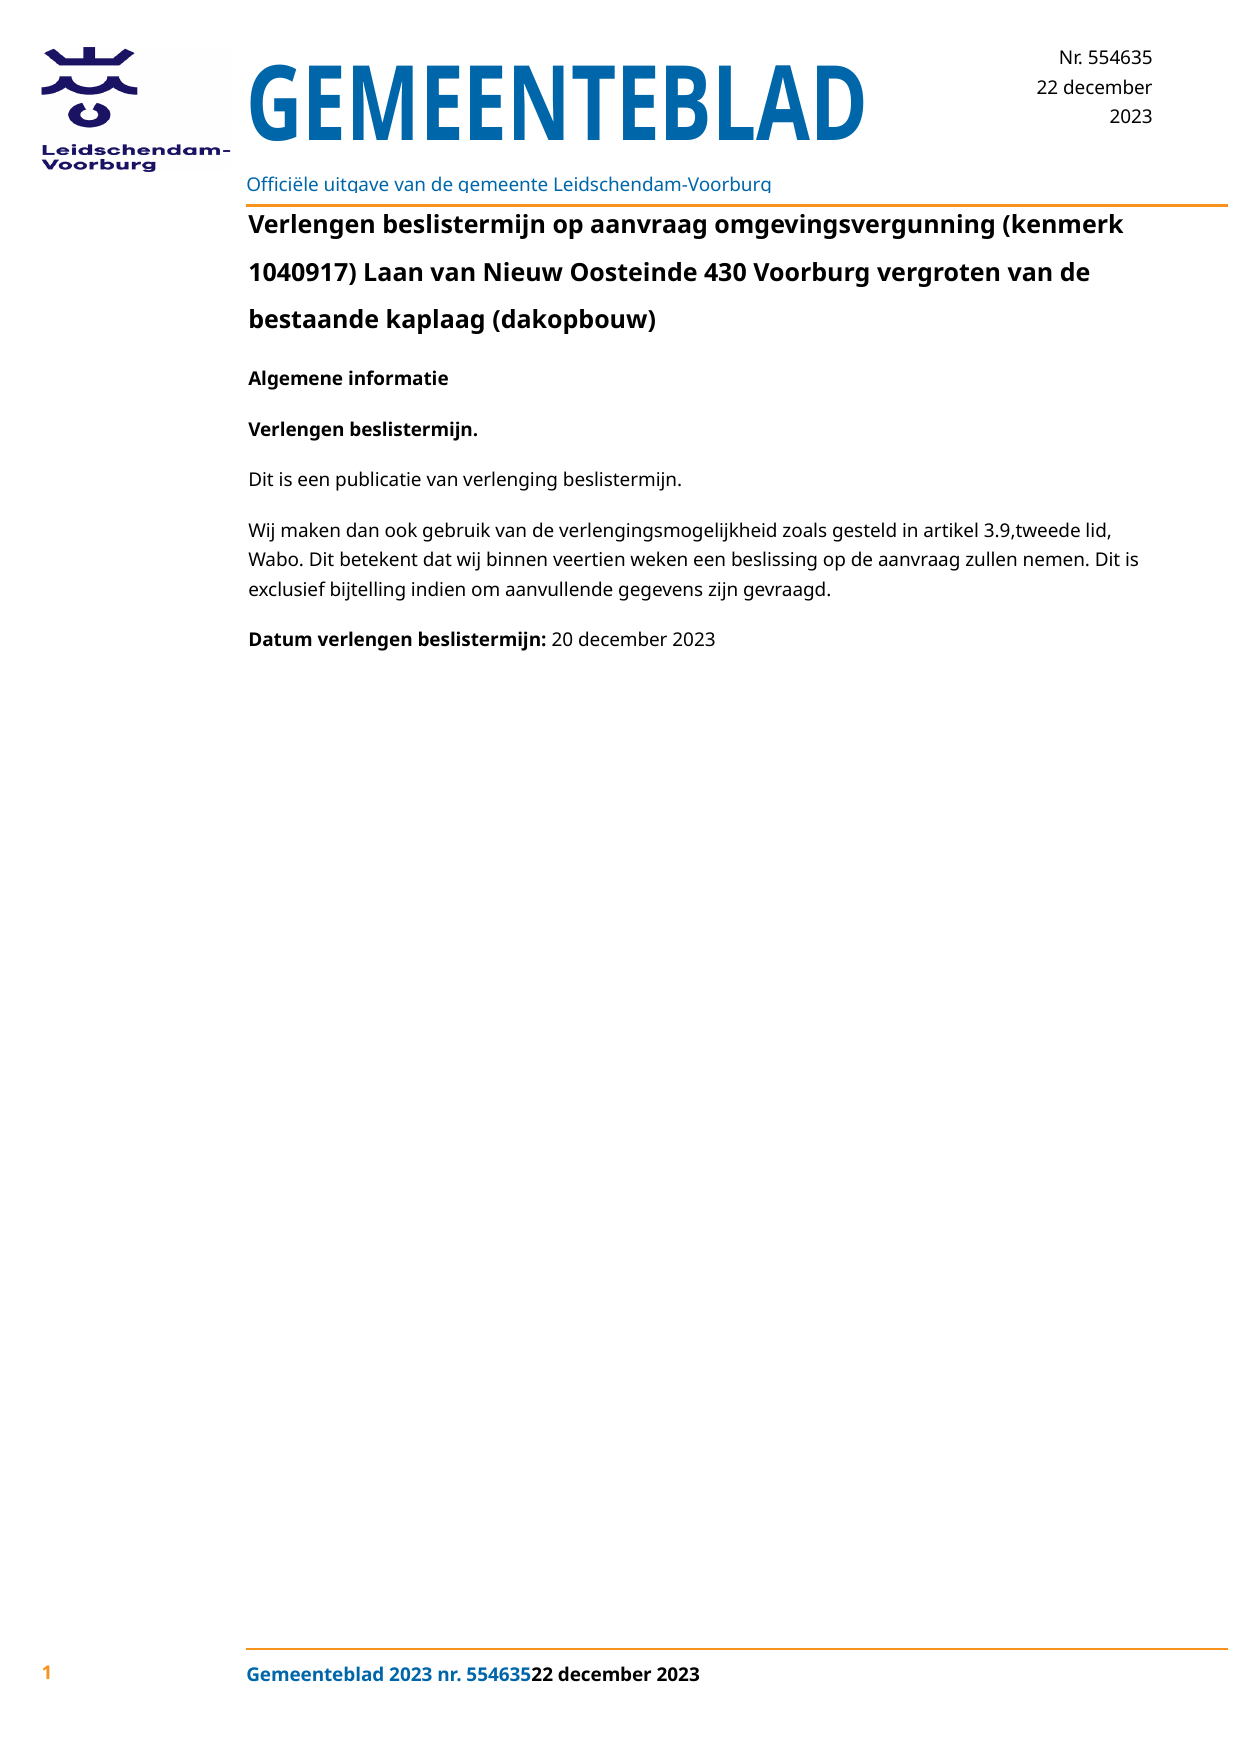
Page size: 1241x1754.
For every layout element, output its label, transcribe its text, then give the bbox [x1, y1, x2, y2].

text Wij maken dan ook gebruik van de verlengingsmogelijkheid zoals gesteld in artikel 3.9,tweede lid, Wabo. Dit betekent dat wij binnen veertien weken een beslissing op de aanvraag zullen nemen. Dit is exclusief bijtelling indien om aanvullende gegevens zijn gevraagd. [248, 517, 1152, 602]
picture [41, 47, 231, 172]
text Verlengen beslistermijn op aanvraag omgevingsvergunning (kenmerk 1040917) Laan van Nieuw Oosteinde 430 Voorburg vergroten van de bestaande kaplaag (dakopbouw) [248, 207, 1152, 336]
text Verlengen beslistermijn. [248, 416, 1152, 442]
text Dit is een publicatie van verlenging beslistermijn. [248, 466, 1152, 492]
text Algemene informatie [248, 366, 1152, 391]
text Datum verlengen beslistermijn: 20 december 2023 [248, 626, 1152, 652]
